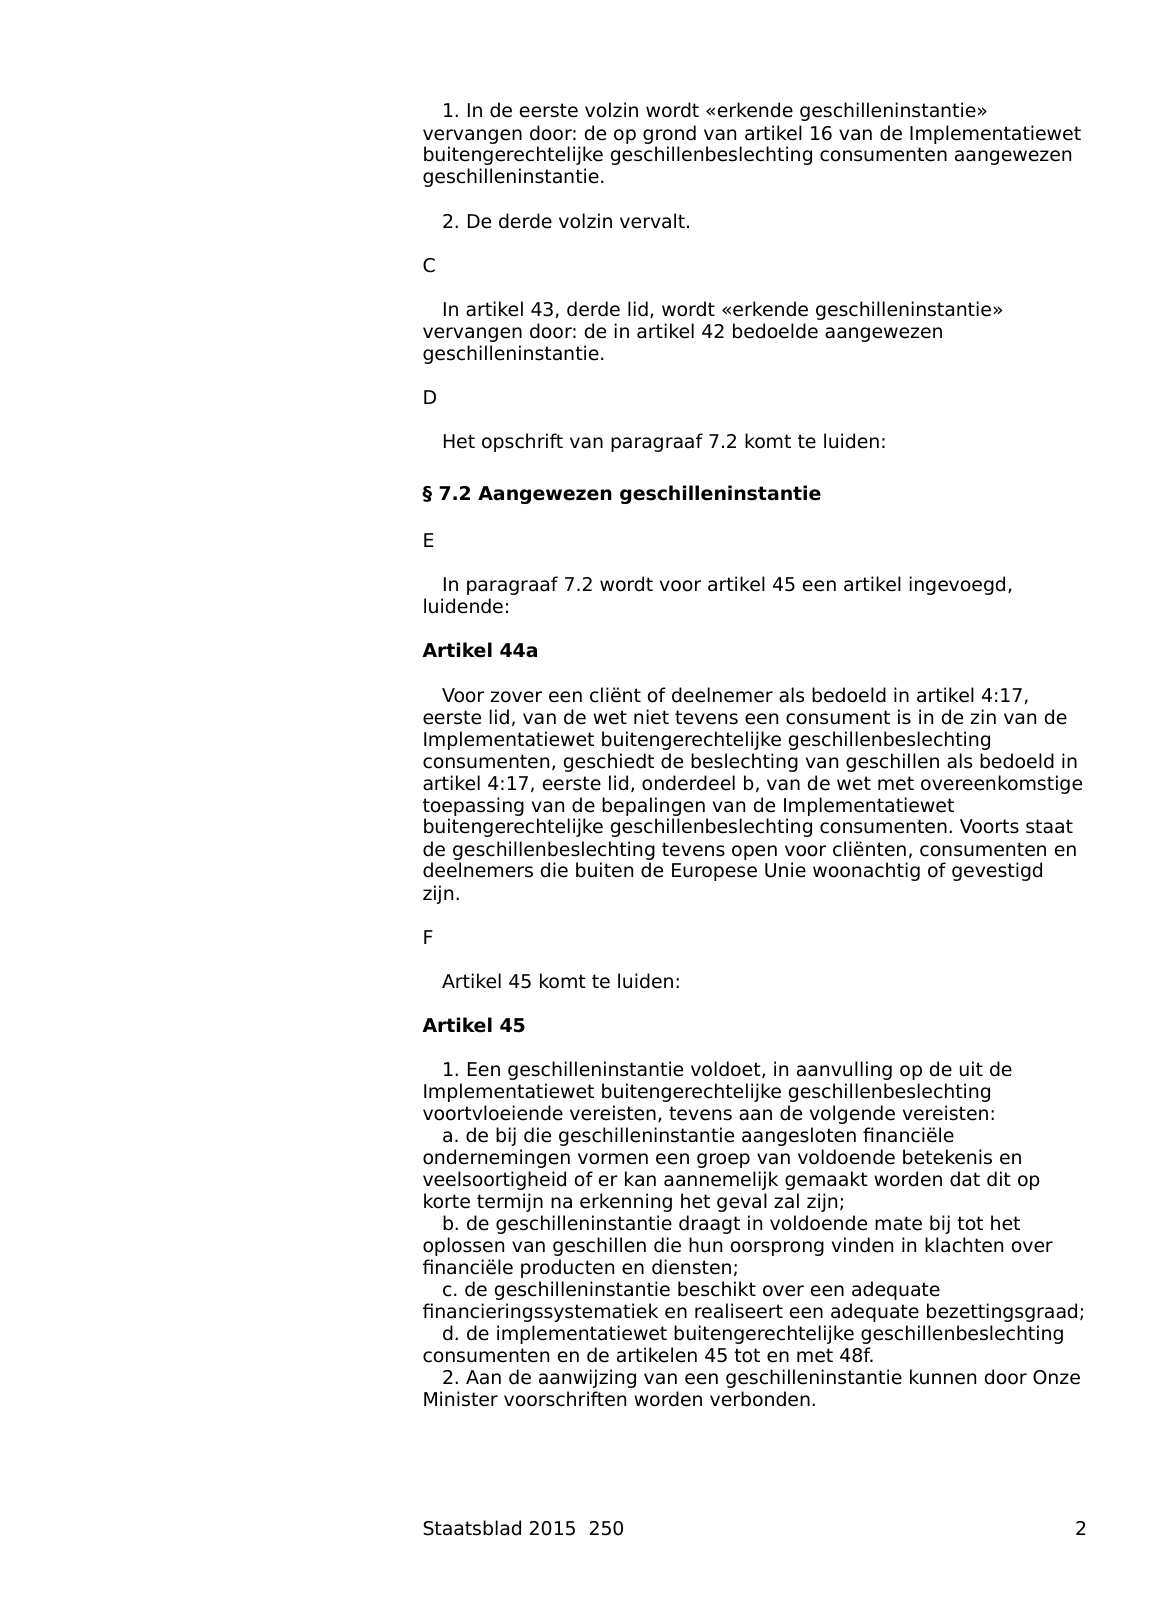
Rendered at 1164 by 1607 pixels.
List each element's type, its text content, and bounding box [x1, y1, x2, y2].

text c. de geschilleninstantie beschikt over een adequate financieringssystematiek en realiseert een adequate bezettingsgraad; [422, 1279, 1087, 1323]
subtitle Artikel 44a [422, 640, 1087, 662]
text 2. De derde volzin vervalt. [422, 211, 1087, 232]
text 1. Een geschilleninstantie voldoet, in aanvulling op de uit de Implementatiewet buitengerechtelijke geschillenbeslechting voortvloeiende vereisten, tevens aan de volgende vereisten: [422, 1059, 1087, 1125]
text 1. In de eerste volzin wordt «erkende geschilleninstantie» vervangen door: de op grond van artikel 16 van de Implementatiewet buitengerechtelijke geschillenbeslechting consumenten aangewezen geschilleninstantie. [422, 100, 1087, 188]
text In paragraaf 7.2 wordt voor artikel 45 een artikel ingevoegd, luidende: [422, 574, 1087, 618]
text Artikel 45 komt te luiden: [422, 971, 1087, 993]
text 2. Aan de aanwijzing van een geschilleninstantie kunnen door Onze Minister voorschriften worden verbonden. [422, 1367, 1087, 1411]
text E [422, 530, 1087, 552]
subtitle § 7.2 Aangewezen geschilleninstantie [422, 483, 1087, 505]
text C [422, 255, 1087, 277]
text Voor zover een cliënt of deelnemer als bedoeld in artikel 4:17, eerste lid, van de wet niet tevens een consument is in de zin van de Implementatiewet buitengerechtelijke geschillenbeslechting consumenten, geschiedt de beslechting van geschillen als bedoeld in artikel 4:17, eerste lid, onderdeel b, van de wet met overeenkomstige toepassing van de bepalingen van de Implementatiewet buitengerechtelijke geschillenbeslechting consumenten. Voorts staat de geschillenbeslechting tevens open voor cliënten, consumenten en deelnemers die buiten de Europese Unie woonachtig of gevestigd zijn. [422, 684, 1087, 904]
text Het opschrift van paragraaf 7.2 komt te luiden: [422, 431, 1087, 453]
text F [422, 927, 1087, 948]
text In artikel 43, derde lid, wordt «erkende geschilleninstantie» vervangen door: de in artikel 42 bedoelde aangewezen geschilleninstantie. [422, 299, 1087, 365]
subtitle Artikel 45 [422, 1015, 1087, 1037]
text D [422, 387, 1087, 409]
text a. de bij die geschilleninstantie aangesloten financiële ondernemingen vormen een groep van voldoende betekenis en veelsoortigheid of er kan aannemelijk gemaakt worden dat dit op korte termijn na erkenning het geval zal zijn; [422, 1125, 1087, 1213]
text b. de geschilleninstantie draagt in voldoende mate bij tot het oplossen van geschillen die hun oorsprong vinden in klachten over financiële producten en diensten; [422, 1213, 1087, 1279]
text d. de implementatiewet buitengerechtelijke geschillenbeslechting consumenten en de artikelen 45 tot en met 48f. [422, 1323, 1087, 1367]
